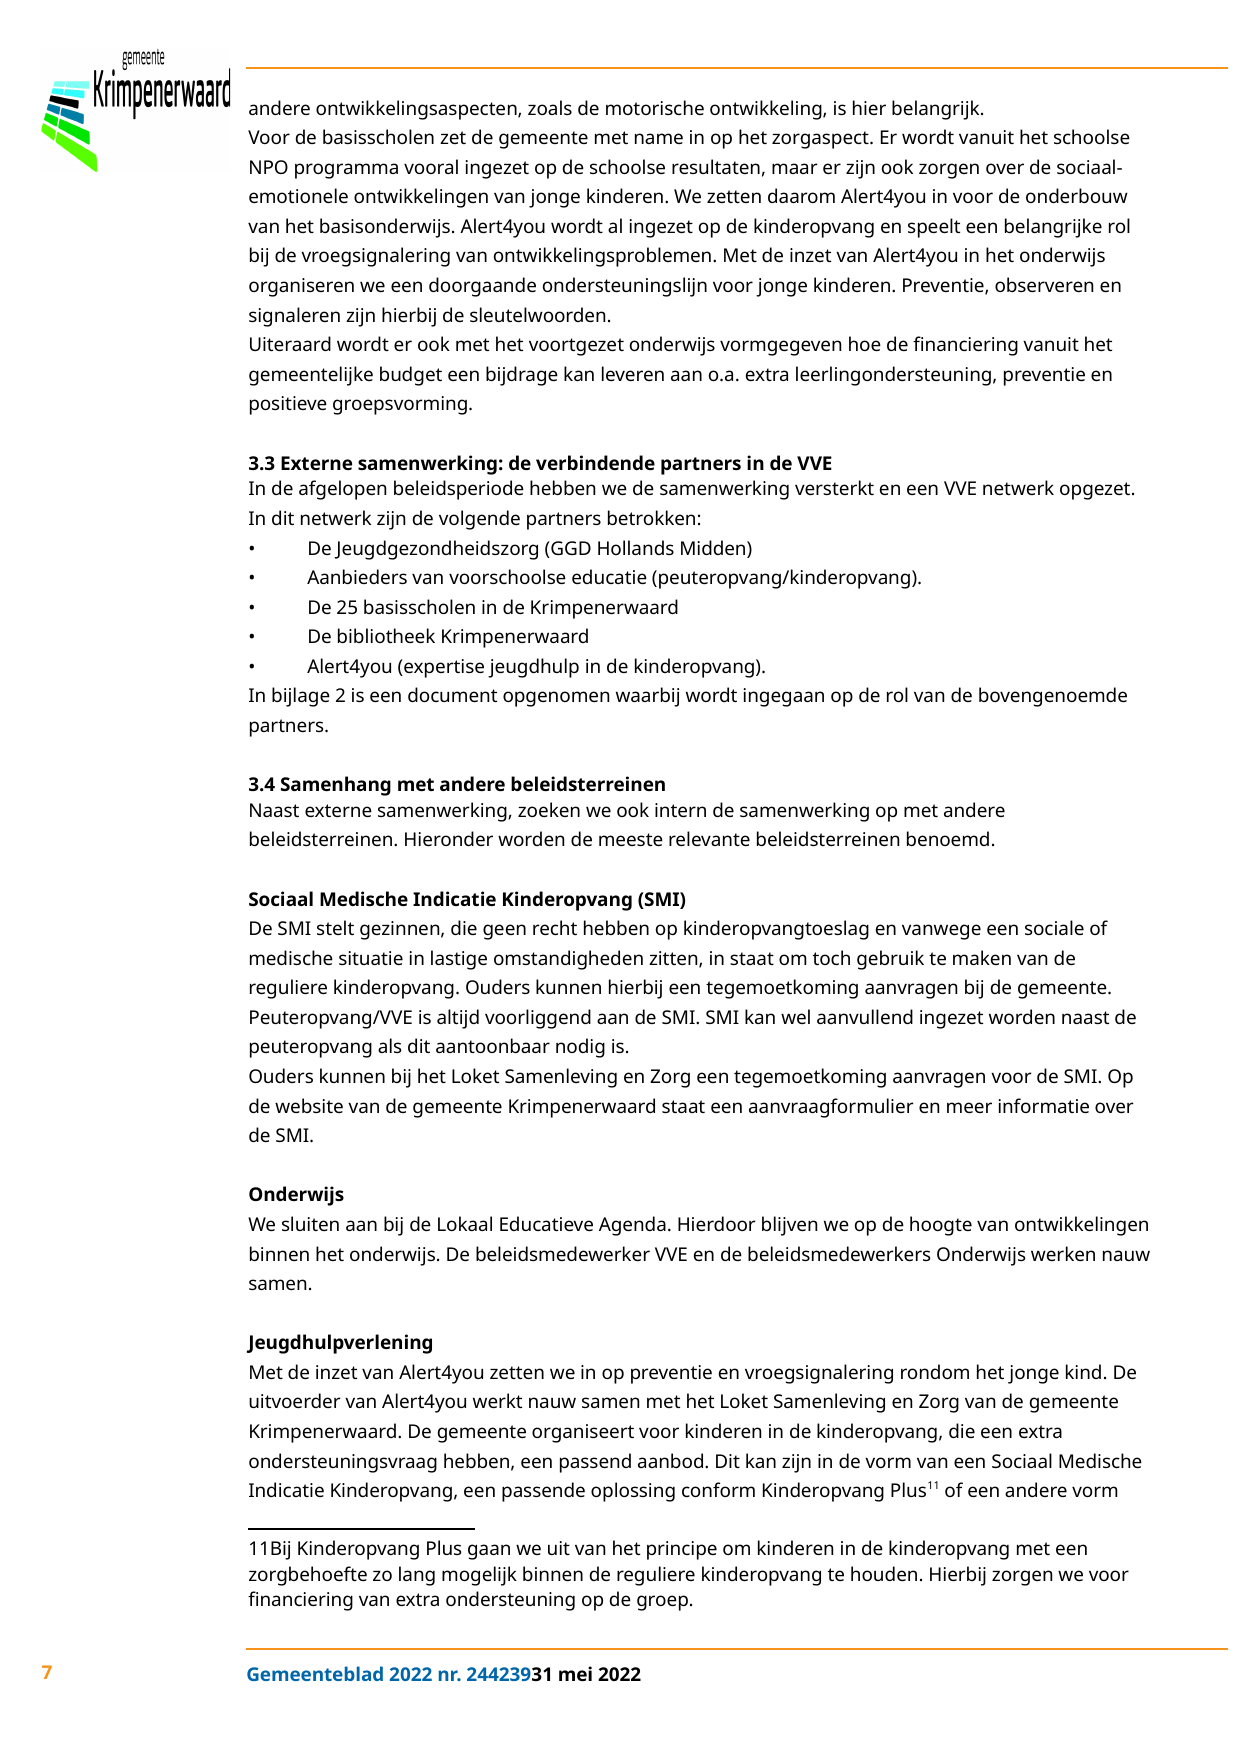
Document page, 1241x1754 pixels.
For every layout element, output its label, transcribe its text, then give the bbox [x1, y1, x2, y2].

text We sluiten aan bij de Lokaal Educatieve Agenda. Hierdoor blijven we op de hoogte van ontwikkelingen binnen het onderwijs. De beleidsmedewerker VVE en de beleidsmedewerkers Onderwijs werken nauw samen. [248, 1211, 1152, 1296]
text Met de inzet van Alert4you zetten we in op preventie en vroegsignalering rondom het jonge kind. De uitvoerder van Alert4you werkt nauw samen met het Loket Samenleving en Zorg van de gemeente Krimpenerwaard. De gemeente organiseert voor kinderen in de kinderopvang, die een extra ondersteuningsvraag hebben, een passend aanbod. Dit kan zijn in de vorm van een Sociaal Medische Indicatie Kinderopvang, een passende oplossing conform Kinderopvang Plus of een andere vorm [248, 1359, 1152, 1503]
text De SMI stelt gezinnen, die geen recht hebben op kinderopvangtoeslag en vanwege een sociale of medische situatie in lastige omstandigheden zitten, in staat om toch gebruik te maken van de reguliere kinderopvang. Ouders kunnen hierbij een tegemoetkoming aanvragen bij de gemeente. Peuteropvang/VVE is altijd voorliggend aan de SMI. SMI kan wel aanvullend ingezet worden naast de peuteropvang als dit aantoonbaar nodig is. [248, 915, 1152, 1059]
text 3.4 Samenhang met andere beleidsterreinen [248, 771, 1152, 797]
list Aanbieders van voorschoolse educatie (peuteropvang/kinderopvang). [248, 564, 1152, 590]
text Jeugdhulpverlening [248, 1329, 1152, 1355]
text Naast externe samenwerking, zoeken we ook intern de samenwerking op met andere beleidsterreinen. Hieronder worden de meeste relevante beleidsterreinen benoemd. [248, 797, 1152, 852]
list De 25 basisscholen in de Krimpenerwaard [248, 594, 1152, 619]
text Onderwijs [248, 1182, 1152, 1207]
text Sociaal Medische Indicatie Kinderopvang (SMI) [248, 886, 1152, 912]
list De bibliotheek Krimpenerwaard [248, 623, 1152, 649]
list De Jeugdgezondheidszorg (GGD Hollands Midden) [248, 535, 1152, 560]
text Ouders kunnen bij het Loket Samenleving en Zorg een tegemoetkoming aanvragen voor de SMI. Op de website van de gemeente Krimpenerwaard staat een aanvraagformulier en meer informatie over de SMI. [248, 1063, 1152, 1148]
text Voor de basisscholen zet de gemeente met name in op het zorgaspect. Er wordt vanuit het schoolse NPO programma vooral ingezet op de schoolse resultaten, maar er zijn ook zorgen over de sociaal-emotionele ontwikkelingen van jonge kinderen. We zetten daarom Alert4you in voor de onderbouw van het basisonderwijs. Alert4you wordt al ingezet op de kinderopvang en speelt een belangrijke rol bij de vroegsignalering van ontwikkelingsproblemen. Met de inzet van Alert4you in het onderwijs organiseren we een doorgaande ondersteuningslijn voor jonge kinderen. Preventie, observeren en signaleren zijn hierbij de sleutelwoorden. [248, 124, 1152, 328]
text In bijlage 2 is een document opgenomen waarbij wordt ingegaan op de rol van de bovengenoemde partners. [248, 683, 1152, 738]
text Bij Kinderopvang Plus gaan we uit van het principe om kinderen in de kinderopvang met een zorgbehoefte zo lang mogelijk binnen de reguliere kinderopvang te houden. Hierbij zorgen we voor financiering van extra ondersteuning op de groep. [248, 1535, 1152, 1612]
list Alert4you (expertise jeugdhulp in de kinderopvang). [248, 653, 1152, 679]
text In de afgelopen beleidsperiode hebben we de samenwerking versterkt en een VVE netwerk opgezet. In dit netwerk zijn de volgende partners betrokken: [248, 476, 1152, 531]
text Uiteraard wordt er ook met het voortgezet onderwijs vormgegeven hoe de financiering vanuit het gemeentelijke budget een bijdrage kan leveren aan o.a. extra leerlingondersteuning, preventie en positieve groepsvorming. [248, 331, 1152, 416]
picture [41, 47, 231, 172]
text 3.3 Externe samenwerking: de verbindende partners in de VVE [248, 450, 1152, 476]
text andere ontwikkelingsaspecten, zoals de motorische ontwikkeling, is hier belangrijk. [248, 95, 1152, 121]
